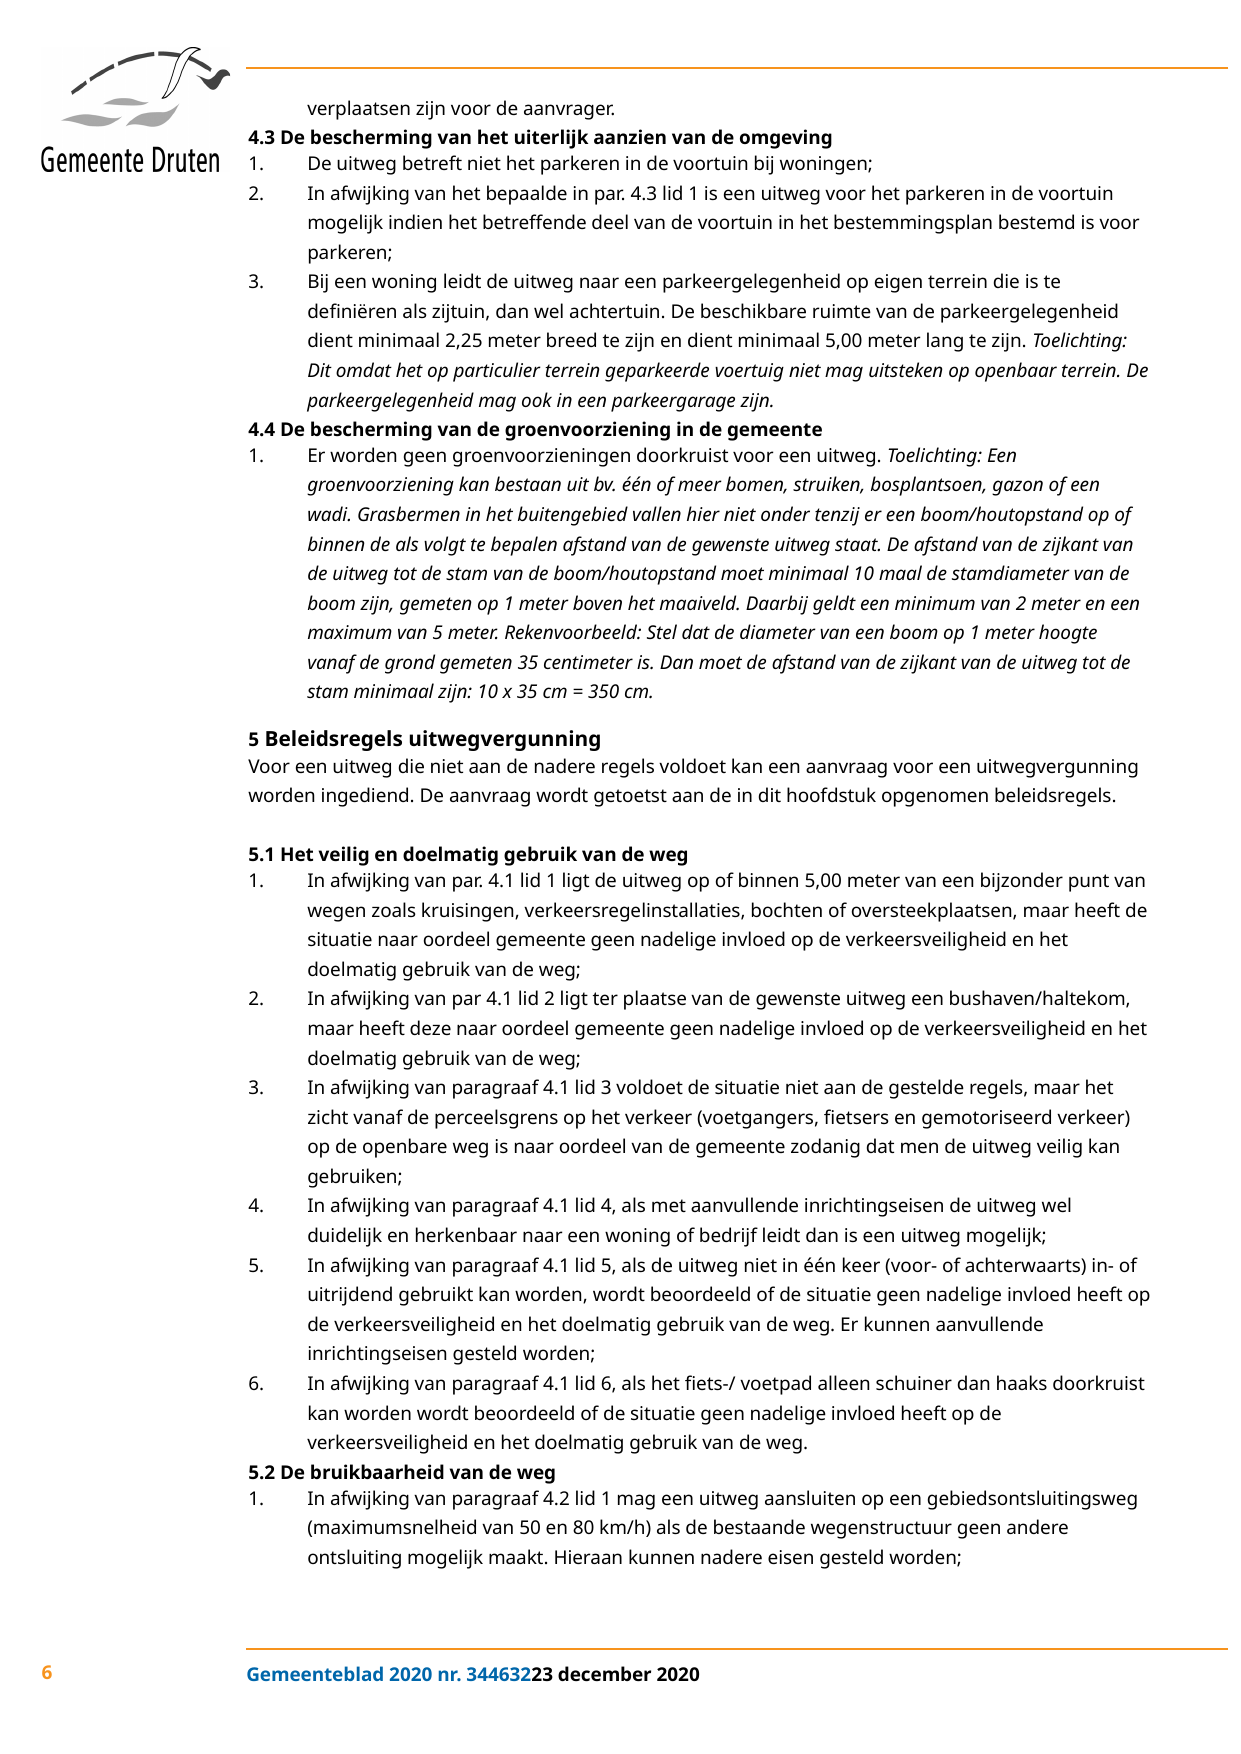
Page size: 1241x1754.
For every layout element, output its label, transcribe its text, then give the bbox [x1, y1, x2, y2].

text 4.3 De bescherming van het uiterlijk aanzien van de omgeving [248, 124, 1152, 150]
list In afwijking van paragraaf 4.2 lid 1 mag een uitweg aansluiten op een gebiedsontsluitingsweg (maximumsnelheid van 50 en 80 km/h) als de bestaande wegenstructuur geen andere ontsluiting mogelijk maakt. Hieraan kunnen nadere eisen gesteld worden; [248, 1485, 1152, 1569]
list In afwijking van paragraaf 4.1 lid 5, als de uitweg niet in één keer (voor- of achterwaarts) in- of uitrijdend gebruikt kan worden, wordt beoordeeld of de situatie geen nadelige invloed heeft op de verkeersveiligheid en het doelmatig gebruik van de weg. Er kunnen aanvullende inrichtingseisen gesteld worden; [248, 1252, 1152, 1366]
picture [41, 47, 231, 172]
text 5.2 De bruikbaarheid van de weg [248, 1459, 1152, 1485]
text 5.1 Het veilig en doelmatig gebruik van de weg [248, 842, 1152, 867]
list In afwijking van par 4.1 lid 2 ligt ter plaatse van de gewenste uitweg een bushaven/haltekom, maar heeft deze naar oordeel gemeente geen nadelige invloed op de verkeersveiligheid en het doelmatig gebruik van de weg; [248, 986, 1152, 1071]
list verplaatsen zijn voor de aanvrager. [248, 95, 1152, 121]
list In afwijking van paragraaf 4.1 lid 6, als het fiets-/ voetpad alleen schuiner dan haaks doorkruist kan worden wordt beoordeeld of de situatie geen nadelige invloed heeft op de verkeersveiligheid en het doelmatig gebruik van de weg. [248, 1370, 1152, 1455]
text Voor een uitweg die niet aan de nadere regels voldoet kan een aanvraag voor een uitwegvergunning worden ingediend. De aanvraag wordt getoetst aan de in dit hoofdstuk opgenomen beleidsregels. [248, 753, 1152, 808]
list Er worden geen groenvoorzieningen doorkruist voor een uitweg. Toelichting: Een groenvoorziening kan bestaan uit bv. één of meer bomen, struiken, bosplantsoen, gazon of een wadi. Grasbermen in het buitengebied vallen hier niet onder tenzij er een boom/houtopstand op of binnen de als volgt te bepalen afstand van de gewenste uitweg staat. De afstand van de zijkant van de uitweg tot de stam van de boom/houtopstand moet minimaal 10 maal de stamdiameter van de boom zijn, gemeten op 1 meter boven het maaiveld. Daarbij geldt een minimum van 2 meter en een maximum van 5 meter. Rekenvoorbeeld: Stel dat de diameter van een boom op 1 meter hoogte vanaf de grond gemeten 35 centimeter is. Dan moet de afstand van de zijkant van de uitweg tot de stam minimaal zijn: 10 x 35 cm = 350 cm. [248, 442, 1152, 704]
text 4.4 De bescherming van de groenvoorziening in de gemeente [248, 416, 1152, 442]
list In afwijking van het bepaalde in par. 4.3 lid 1 is een uitweg voor het parkeren in de voortuin mogelijk indien het betreffende deel van de voortuin in het bestemmingsplan bestemd is voor parkeren; [248, 180, 1152, 264]
list In afwijking van par. 4.1 lid 1 ligt de uitweg op of binnen 5,00 meter van een bijzonder punt van wegen zoals kruisingen, verkeersregelinstallaties, bochten of oversteekplaatsen, maar heeft de situatie naar oordeel gemeente geen nadelige invloed op de verkeersveiligheid en het doelmatig gebruik van de weg; [248, 867, 1152, 982]
list De uitweg betreft niet het parkeren in de voortuin bij woningen; [248, 150, 1152, 176]
list Bij een woning leidt de uitweg naar een parkeergelegenheid op eigen terrein die is te definiëren als zijtuin, dan wel achtertuin. De beschikbare ruimte van de parkeergelegenheid dient minimaal 2,25 meter breed te zijn en dient minimaal 5,00 meter lang te zijn. Toelichting: Dit omdat het op particulier terrein geparkeerde voertuig niet mag uitsteken op openbaar terrein. De parkeergelegenheid mag ook in een parkeergarage zijn. [248, 268, 1152, 412]
text 5 Beleidsregels uitwegvergunning [248, 724, 1152, 753]
list In afwijking van paragraaf 4.1 lid 3 voldoet de situatie niet aan de gestelde regels, maar het zicht vanaf de perceelsgrens op het verkeer (voetgangers, fietsers en gemotoriseerd verkeer) op de openbare weg is naar oordeel van de gemeente zodanig dat men de uitweg veilig kan gebruiken; [248, 1074, 1152, 1189]
list In afwijking van paragraaf 4.1 lid 4, als met aanvullende inrichtingseisen de uitweg wel duidelijk en herkenbaar naar een woning of bedrijf leidt dan is een uitweg mogelijk; [248, 1193, 1152, 1248]
